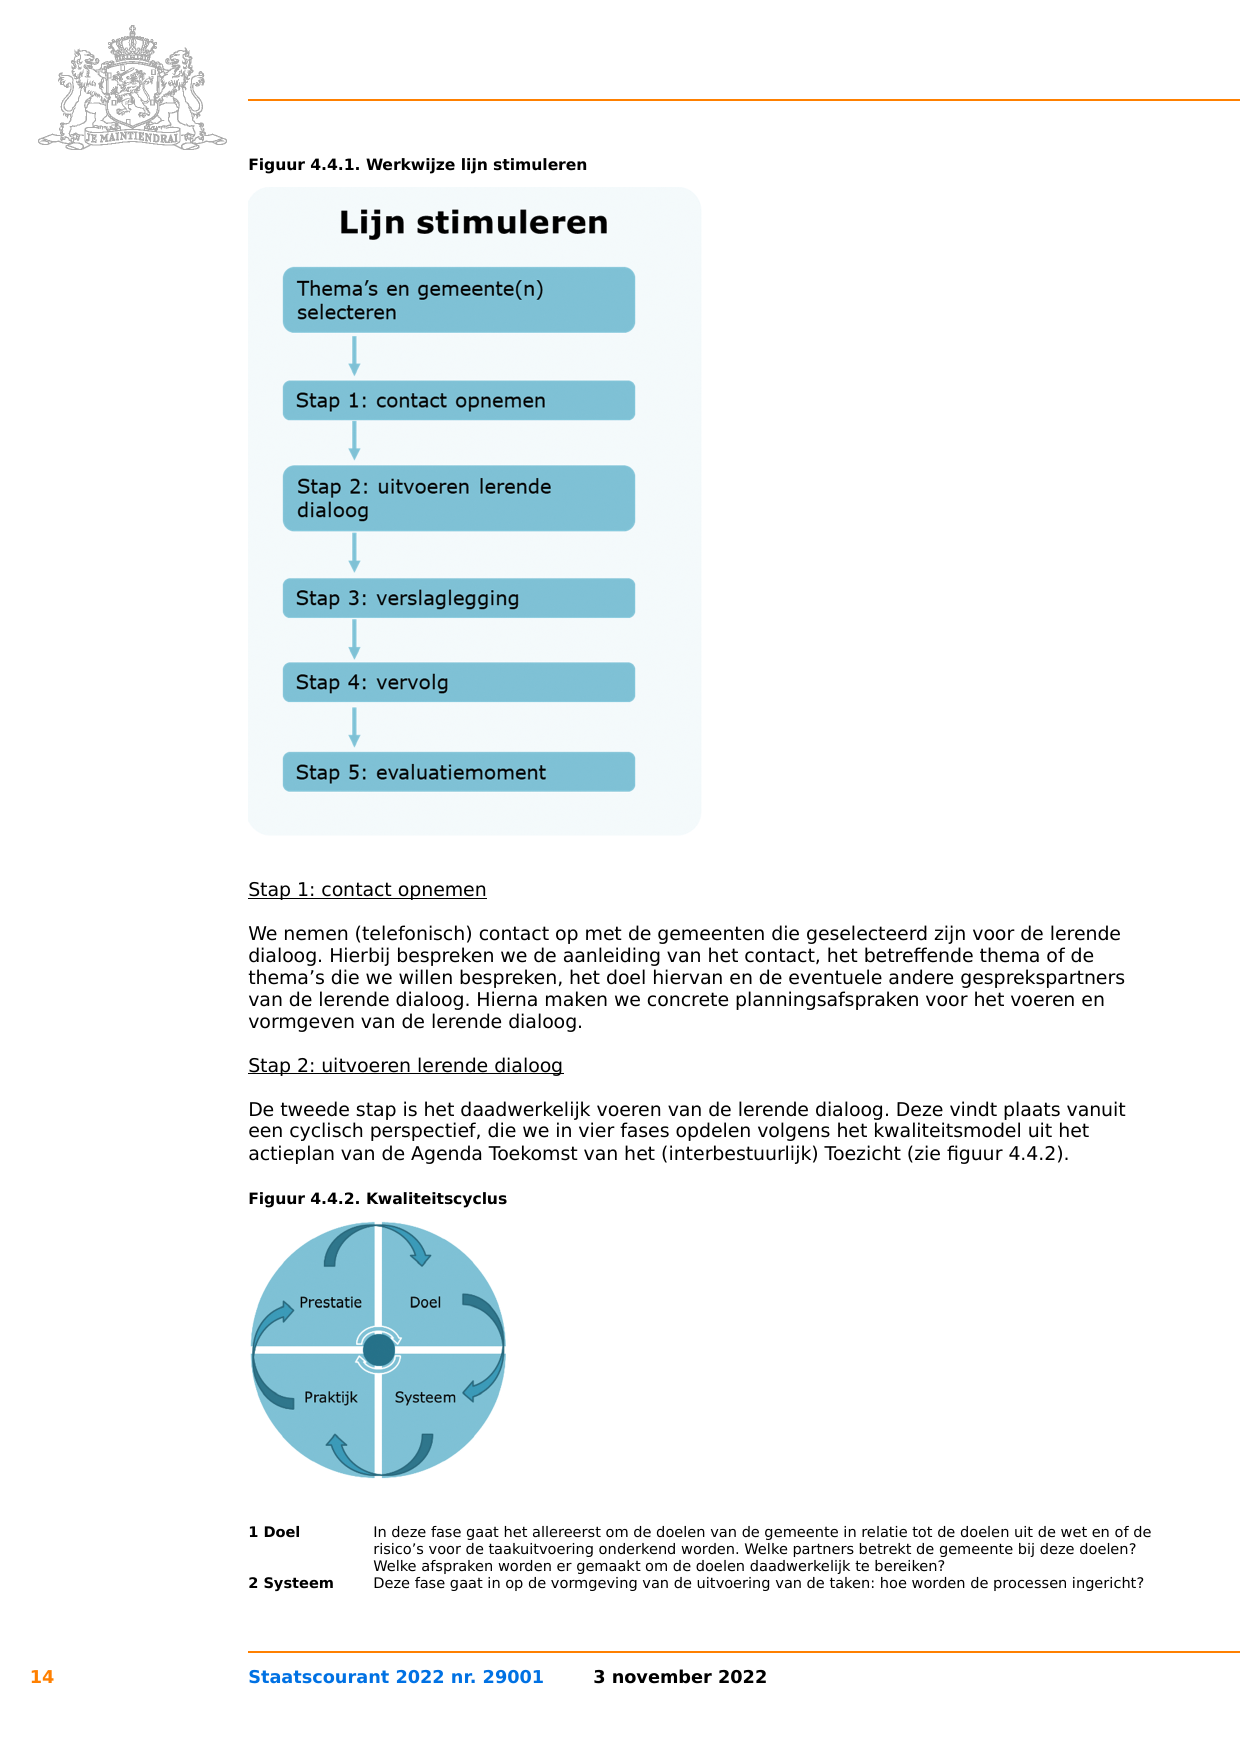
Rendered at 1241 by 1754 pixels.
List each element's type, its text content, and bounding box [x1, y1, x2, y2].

table_header 1 Doel [248, 1524, 367, 1574]
table_header In deze fase gaat het allereerst om de doelen van de gemeente in relatie tot de doelen uit de wet en of de risico’s voor de taakuitvoering onderkend worden. Welke partners betrekt de gemeente bij deze doelen? Welke afspraken worden er gemaakt om de doelen daadwerkelijk te bereiken? [367, 1524, 1163, 1574]
picture [248, 1220, 508, 1480]
text Figuur 4.4.2. Kwaliteitscyclus [248, 1190, 508, 1208]
text Figuur 4.4.1. Werkwijze lijn stimuleren [248, 156, 703, 174]
table_cell 2 Systeem [248, 1575, 367, 1592]
text De tweede stap is het daadwerkelijk voeren van de lerende dialoog. Deze vindt plaats vanuit een cyclisch perspectief, die we in vier fases opdelen volgens het kwaliteitsmodel uit het actieplan van de Agenda Toekomst van het (interbestuurlijk) Toezicht (zie figuur 4.4.2). [248, 1098, 1163, 1164]
text We nemen (telefonisch) contact op met de gemeenten die geselecteerd zijn voor de lerende dialoog. Hierbij bespreken we de aanleiding van het contact, het betreffende thema of de thema’s die we willen bespreken, het doel hiervan en de eventuele andere gesprekspartners van de lerende dialoog. Hierna maken we concrete planningsafspraken voor het voeren en vormgeven van de lerende dialoog. [248, 923, 1163, 1033]
subtitle Stap 1: contact opnemen [248, 879, 1163, 901]
subtitle Stap 2: uitvoeren lerende dialoog [248, 1054, 1163, 1077]
table_cell Deze fase gaat in op de vormgeving van de uitvoering van de taken: hoe worden de processen ingericht? [367, 1575, 1163, 1592]
picture [248, 185, 703, 836]
picture [38, 25, 227, 150]
